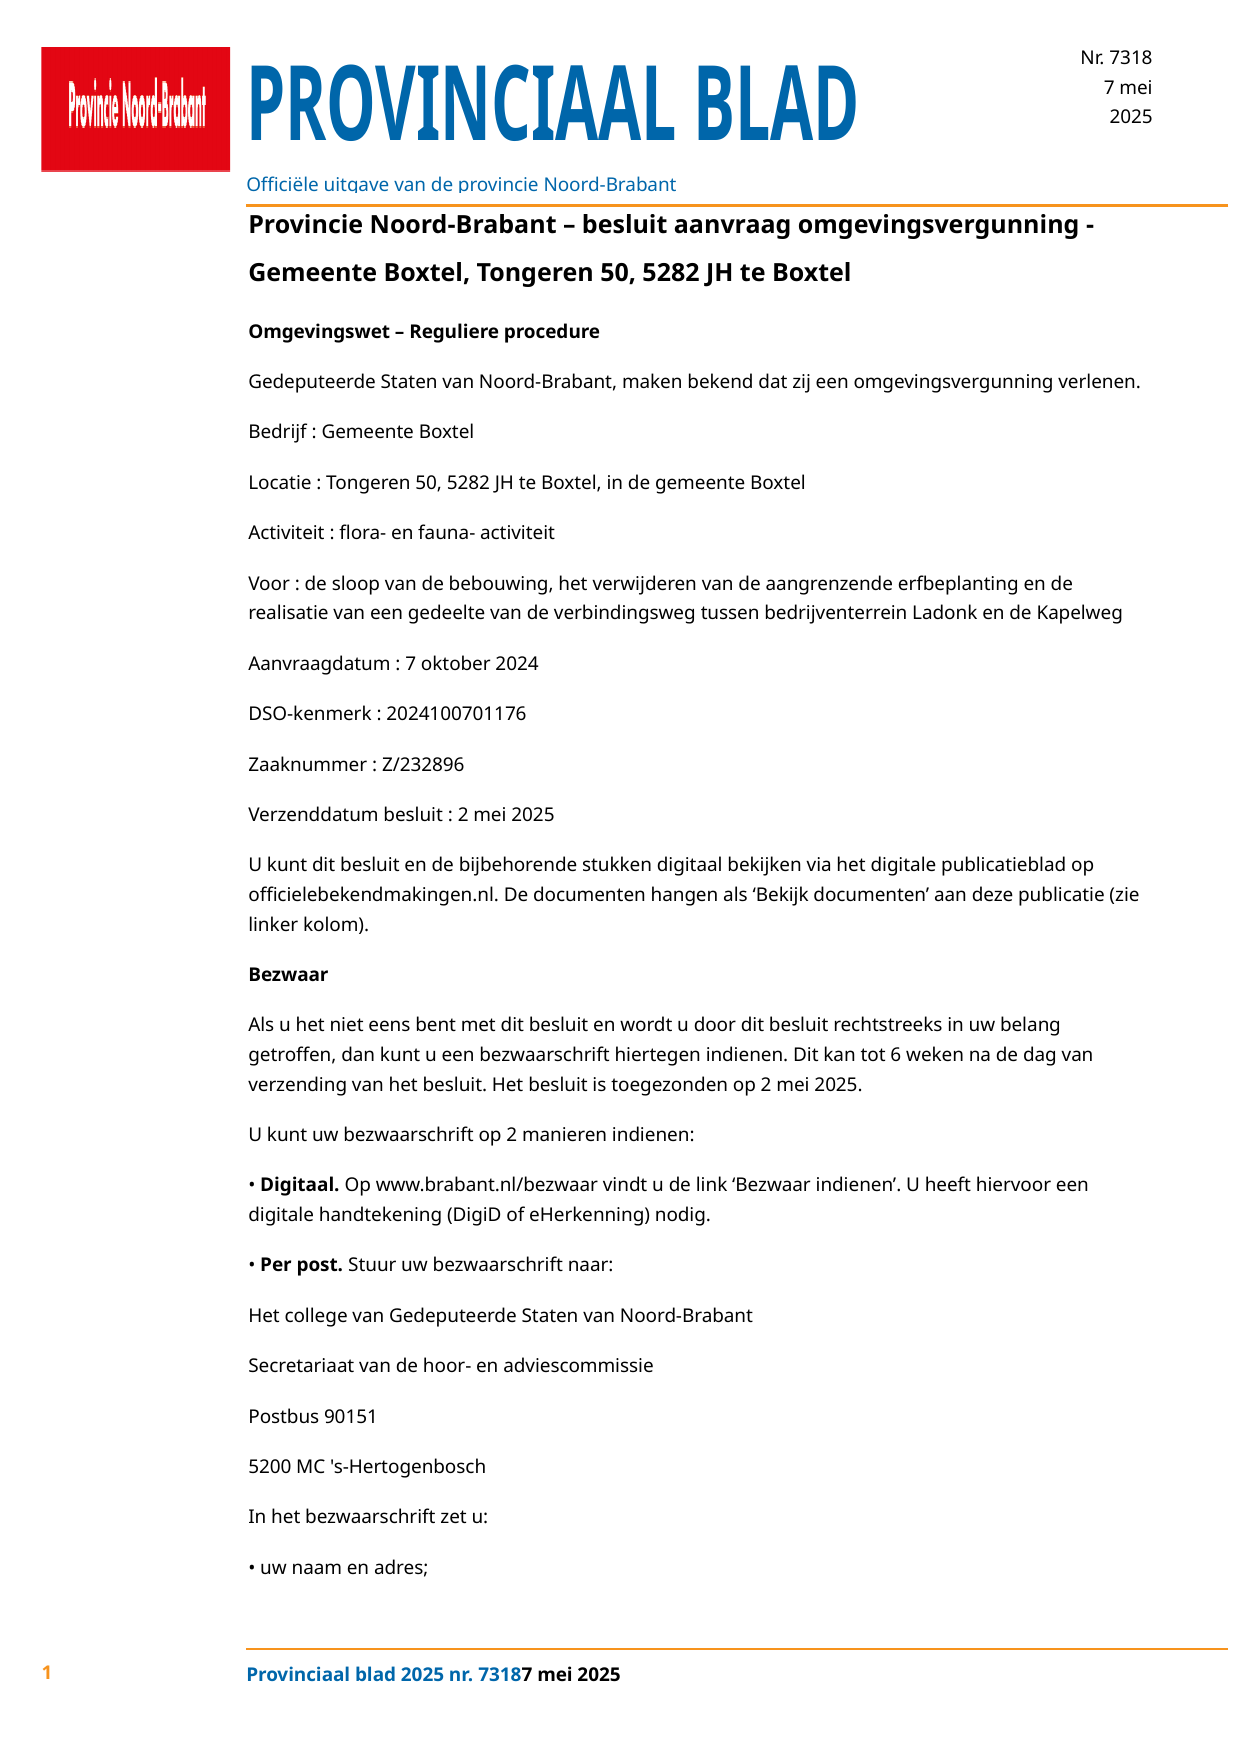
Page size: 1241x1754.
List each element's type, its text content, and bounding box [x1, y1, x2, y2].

text Voor : de sloop van de bebouwing, het verwijderen van de aangrenzende erfbeplanting en de realisatie van een gedeelte van de verbindingsweg tussen bedrijventerrein Ladonk en de Kapelweg [248, 570, 1152, 625]
text Zaaknummer : Z/232896 [248, 751, 1152, 777]
picture [41, 47, 231, 172]
text Provincie Noord-Brabant – besluit aanvraag omgevingsvergunning - Gemeente Boxtel, Tongeren 50, 5282 JH te Boxtel [248, 207, 1152, 288]
text Als u het niet eens bent met dit besluit en wordt u door dit besluit rechtstreeks in uw belang getroffen, dan kunt u een bezwaarschrift hiertegen indienen. Dit kan tot 6 weken na de dag van verzending van het besluit. Het besluit is toegezonden op 2 mei 2025. [248, 1012, 1152, 1097]
text Activiteit : flora- en fauna- activiteit [248, 519, 1152, 545]
text 5200 MC 's‑Hertogenbosch [248, 1453, 1152, 1479]
text Postbus 90151 [248, 1403, 1152, 1429]
text Aanvraagdatum : 7 oktober 2024 [248, 650, 1152, 676]
text Omgevingswet – Reguliere procedure [248, 318, 1152, 344]
text Verzenddatum besluit : 2 mei 2025 [248, 801, 1152, 827]
text DSO-kenmerk : 2024100701176 [248, 700, 1152, 726]
text U kunt dit besluit en de bijbehorende stukken digitaal bekijken via het digitale publicatieblad op officielebekendmakingen.nl. De documenten hangen als ‘Bekijk documenten’ aan deze publicatie (zie linker kolom). [248, 852, 1152, 937]
text U kunt uw bezwaarschrift op 2 manieren indienen: [248, 1121, 1152, 1147]
text In het bezwaarschrift zet u: [248, 1504, 1152, 1529]
text Secretariaat van de hoor- en adviescommissie [248, 1352, 1152, 1378]
text Bedrijf : Gemeente Boxtel [248, 419, 1152, 444]
text Bezwaar [248, 961, 1152, 987]
text Gedeputeerde Staten van Noord-Brabant, maken bekend dat zij een omgevingsvergunning verlenen. [248, 368, 1152, 394]
text Het college van Gedeputeerde Staten van Noord-Brabant [248, 1302, 1152, 1328]
text Locatie : Tongeren 50, 5282 JH te Boxtel, in de gemeente Boxtel [248, 469, 1152, 495]
text • Per post. Stuur uw bezwaarschrift naar: [248, 1252, 1152, 1277]
text • Digitaal. Op www.brabant.nl/bezwaar vindt u de link ‘Bezwaar indienen’. U heeft hiervoor een digitale handtekening (DigiD of eHerkenning) nodig. [248, 1172, 1152, 1227]
text • uw naam en adres; [248, 1554, 1152, 1580]
